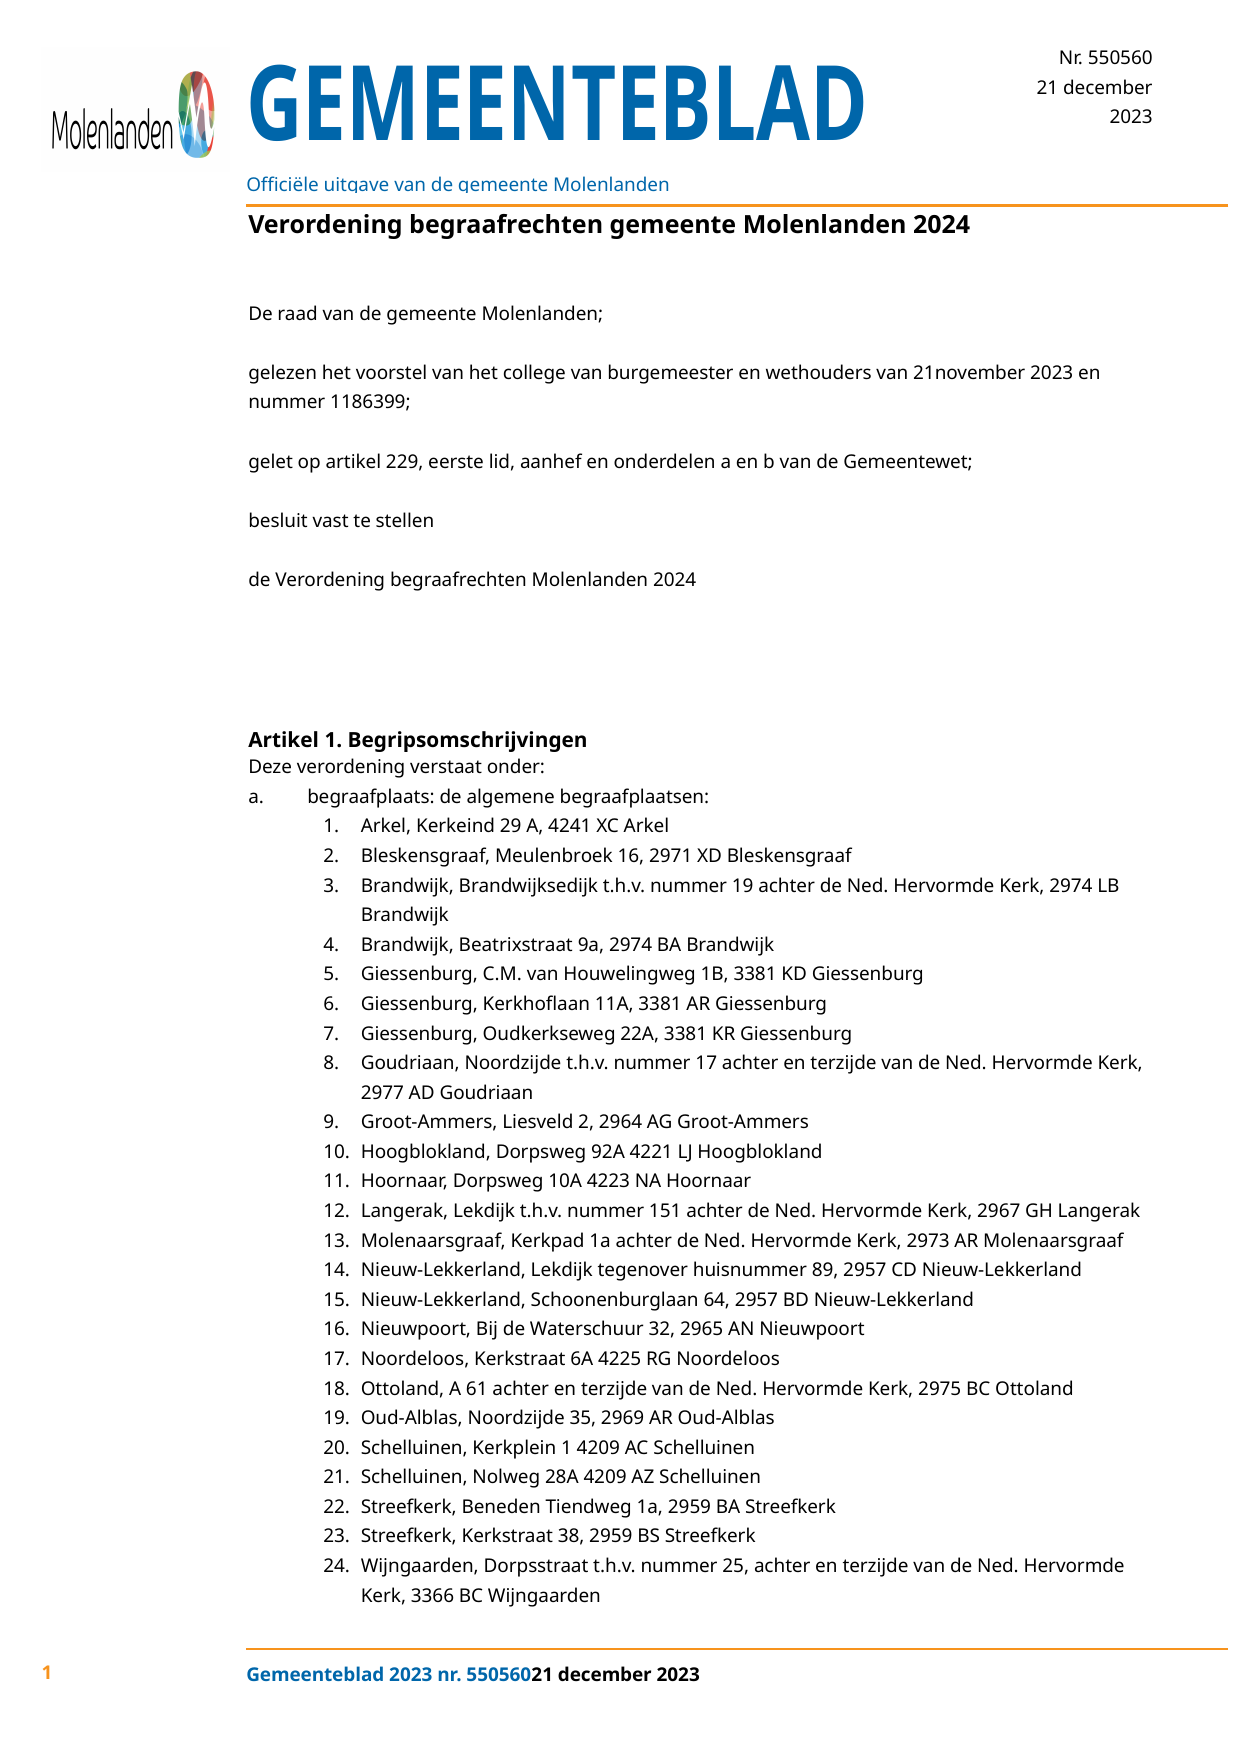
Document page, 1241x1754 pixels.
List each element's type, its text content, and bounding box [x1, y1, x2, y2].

list Hoogblokland, Dorpsweg 92A 4221 LJ Hoogblokland [323, 1138, 1152, 1164]
list Noordeloos, Kerkstraat 6A 4225 RG Noordeloos [323, 1345, 1152, 1371]
list Arkel, Kerkeind 29 A, 4241 XC Arkel [323, 813, 1152, 838]
list Brandwijk, Beatrixstraat 9a, 2974 BA Brandwijk [323, 931, 1152, 957]
text Deze verordening verstaat onder: [248, 753, 1152, 779]
list Oud-Alblas, Noordzijde 35, 2969 AR Oud-Alblas [323, 1404, 1152, 1430]
list Giessenburg, C.M. van Houwelingweg 1B, 3381 KD Giessenburg [323, 961, 1152, 986]
list Schelluinen, Kerkplein 1 4209 AC Schelluinen [323, 1434, 1152, 1459]
list Streefkerk, Beneden Tiendweg 1a, 2959 BA Streefkerk [323, 1493, 1152, 1519]
list Hoornaar, Dorpsweg 10A 4223 NA Hoornaar [323, 1168, 1152, 1193]
picture [41, 47, 231, 172]
list Streefkerk, Kerkstraat 38, 2959 BS Streefkerk [323, 1523, 1152, 1548]
text gelet op artikel 229, eerste lid, aanhef en onderdelen a en b van de Gemeentewet; [248, 448, 1152, 473]
list Giessenburg, Oudkerkseweg 22A, 3381 KR Giessenburg [323, 1020, 1152, 1045]
list Wijngaarden, Dorpsstraat t.h.v. nummer 25, achter en terzijde van de Ned. Hervormde Kerk, 3366 BC Wijngaarden [323, 1552, 1152, 1607]
text de Verordening begraafrechten Molenlanden 2024 [248, 566, 1152, 592]
list Groot-Ammers, Liesveld 2, 2964 AG Groot-Ammers [323, 1108, 1152, 1134]
list Goudriaan, Noordzijde t.h.v. nummer 17 achter en terzijde van de Ned. Hervormde Kerk, 2977 AD Goudriaan [323, 1049, 1152, 1104]
list Brandwijk, Brandwijksedijk t.h.v. nummer 19 achter de Ned. Hervormde Kerk, 2974 LB Brandwijk [323, 872, 1152, 927]
list Nieuwpoort, Bij de Waterschuur 32, 2965 AN Nieuwpoort [323, 1316, 1152, 1341]
text besluit vast te stellen [248, 507, 1152, 533]
list Nieuw-Lekkerland, Schoonenburglaan 64, 2957 BD Nieuw-Lekkerland [323, 1286, 1152, 1312]
list Ottoland, A 61 achter en terzijde van de Ned. Hervormde Kerk, 2975 BC Ottoland [323, 1375, 1152, 1400]
text gelezen het voorstel van het college van burgemeester en wethouders van 21november 2023 en nummer 1186399; [248, 359, 1152, 414]
text Verordening begraafrechten gemeente Molenlanden 2024 [248, 207, 1152, 241]
list Schelluinen, Nolweg 28A 4209 AZ Schelluinen [323, 1463, 1152, 1489]
text Artikel 1. Begripsomschrijvingen [248, 725, 1152, 753]
list Langerak, Lekdijk t.h.v. nummer 151 achter de Ned. Hervormde Kerk, 2967 GH Langerak [323, 1197, 1152, 1223]
list Bleskensgraaf, Meulenbroek 16, 2971 XD Bleskensgraaf [323, 842, 1152, 868]
list Nieuw-Lekkerland, Lekdijk tegenover huisnummer 89, 2957 CD Nieuw-Lekkerland [323, 1256, 1152, 1282]
list begraafplaats: de algemene begraafplaatsen: [248, 783, 1152, 809]
list Molenaarsgraaf, Kerkpad 1a achter de Ned. Hervormde Kerk, 2973 AR Molenaarsgraaf [323, 1227, 1152, 1252]
text De raad van de gemeente Molenlanden; [248, 300, 1152, 326]
list Giessenburg, Kerkhoflaan 11A, 3381 AR Giessenburg [323, 990, 1152, 1016]
